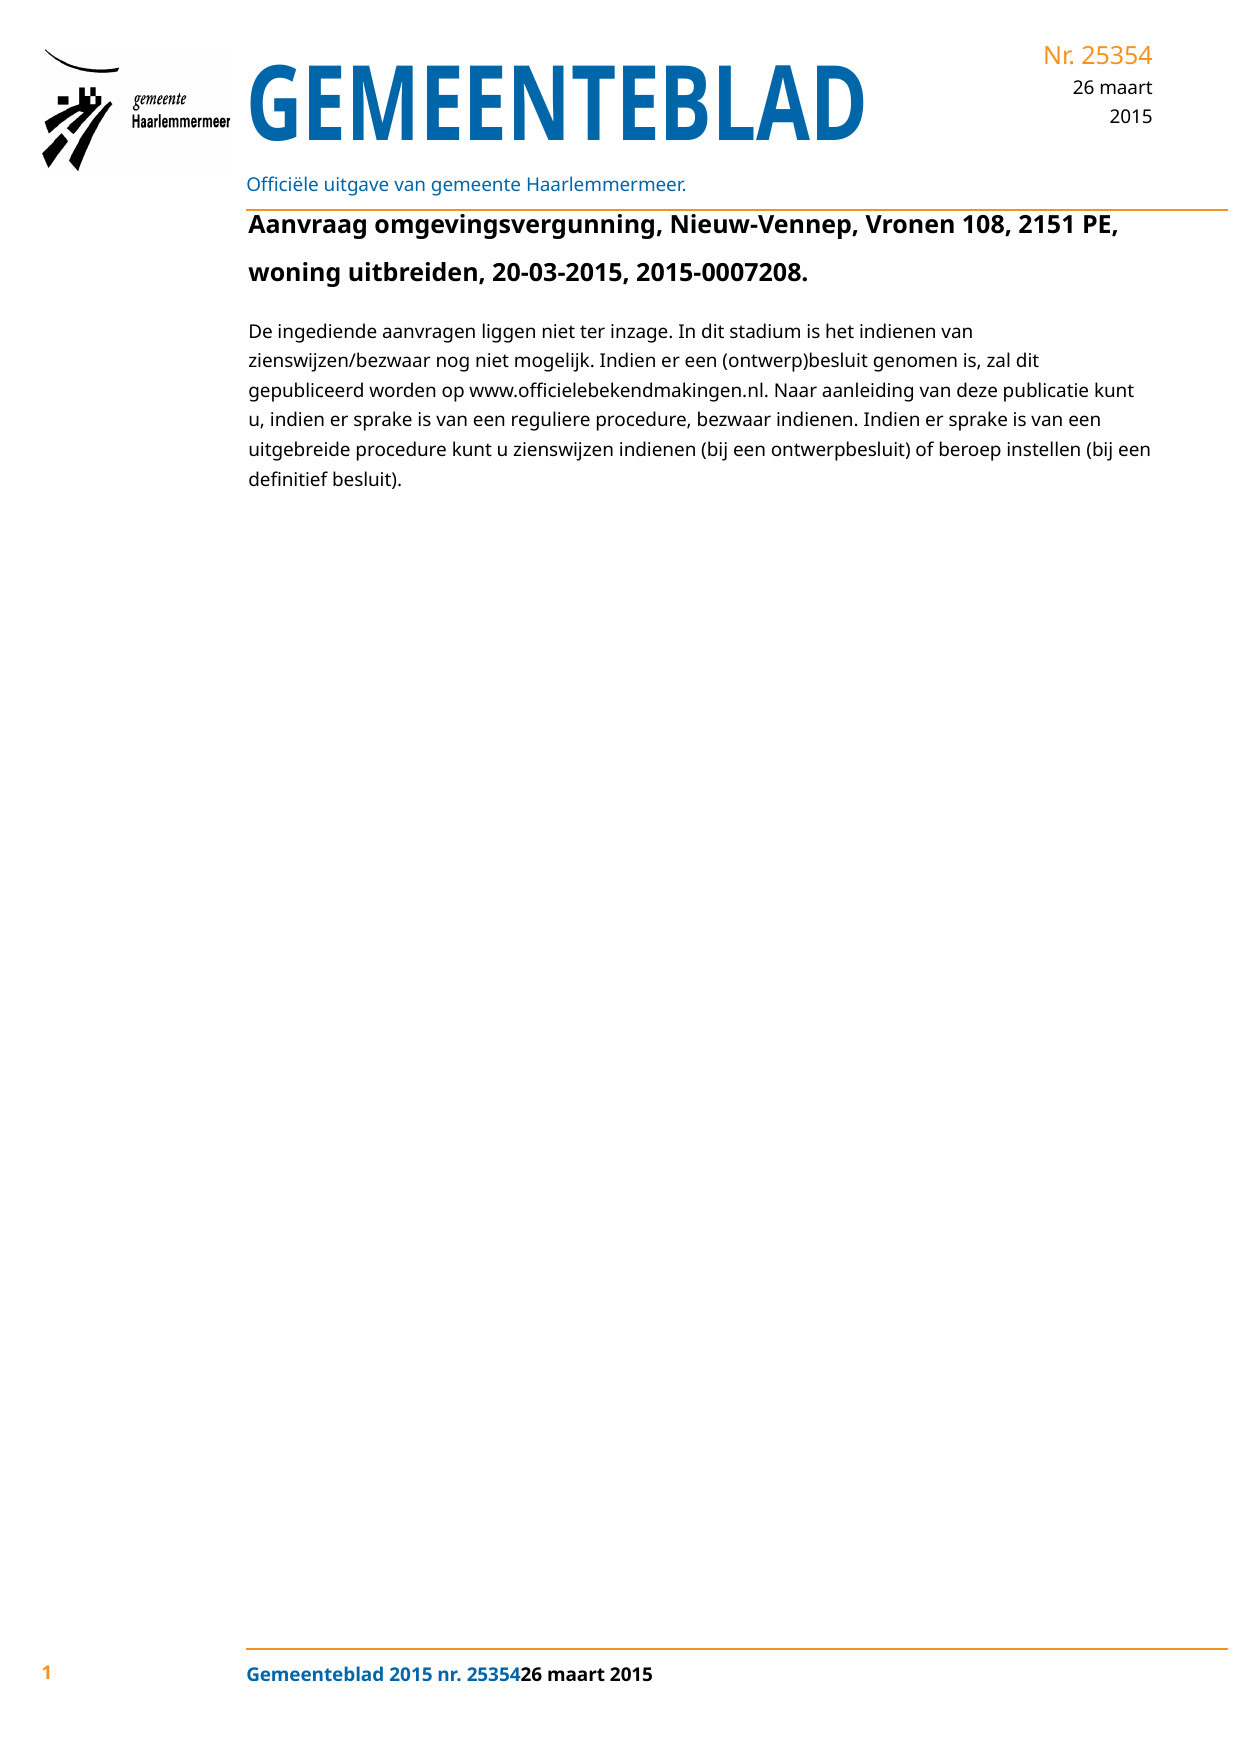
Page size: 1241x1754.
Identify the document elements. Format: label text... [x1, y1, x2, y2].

text De ingediende aanvragen liggen niet ter inzage. In dit stadium is het indienen van zienswijzen/bezwaar nog niet mogelijk. Indien er een (ontwerp)besluit genomen is, zal dit gepubliceerd worden op www.officielebekendmakingen.nl. Naar aanleiding van deze publicatie kunt u, indien er sprake is van een reguliere procedure, bezwaar indienen. Indien er sprake is van een uitgebreide procedure kunt u zienswijzen indienen (bij een ontwerpbesluit) of beroep instellen (bij een definitief besluit). [248, 318, 1152, 492]
text Aanvraag omgevingsvergunning, Nieuw-Vennep, Vronen 108, 2151 PE, woning uitbreiden, 20-03-2015, 2015-0007208. [248, 211, 1152, 288]
picture [41, 47, 231, 172]
